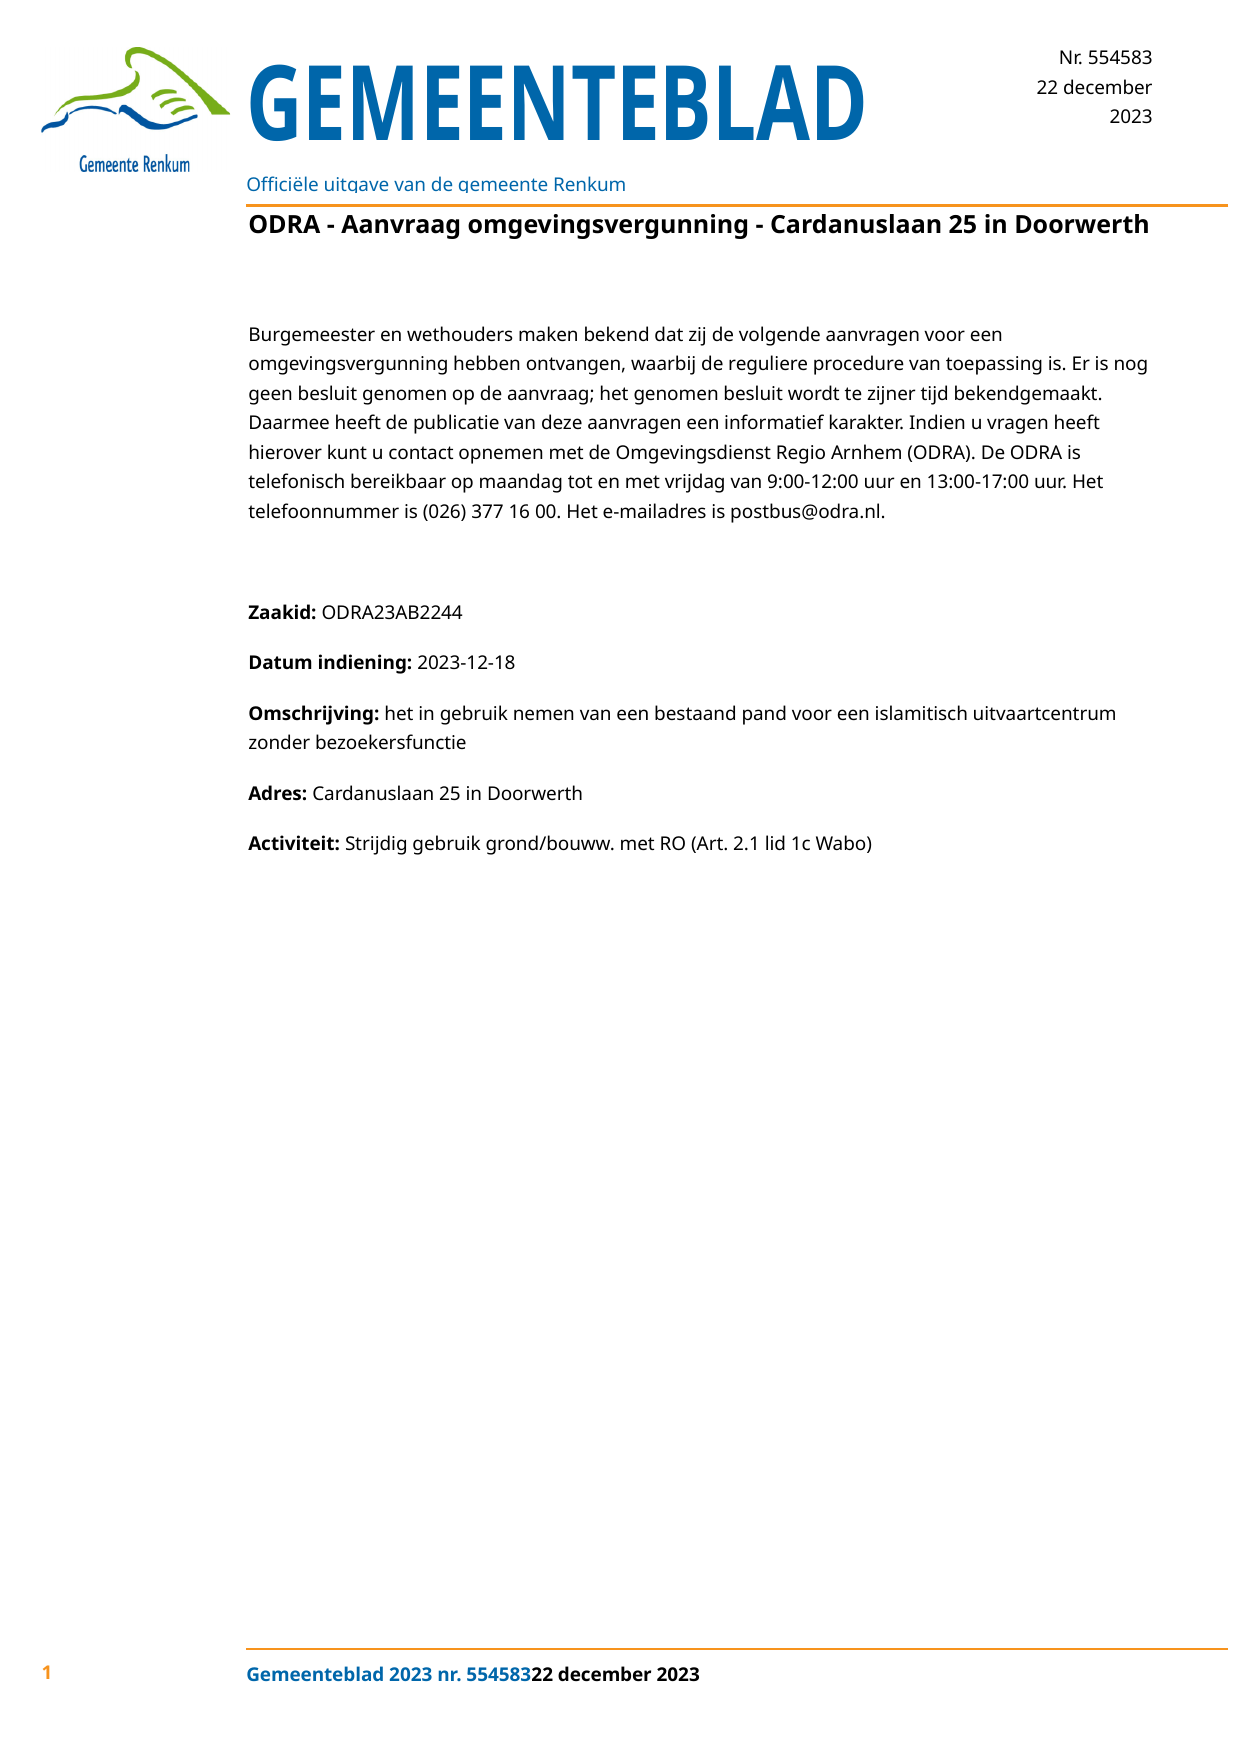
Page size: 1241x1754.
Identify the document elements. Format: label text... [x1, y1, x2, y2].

text Activiteit: Strijdig gebruik grond/bouww. met RO (Art. 2.1 lid 1c Wabo) [248, 830, 1152, 856]
text Zaakid: ODRA23AB2244 [248, 599, 1152, 625]
text ODRA - Aanvraag omgevingsvergunning - Cardanuslaan 25 in Doorwerth [248, 207, 1152, 241]
picture [41, 47, 231, 172]
text Datum indiening: 2023-12-18 [248, 649, 1152, 675]
text Burgemeester en wethouders maken bekend dat zij de volgende aanvragen voor een omgevingsvergunning hebben ontvangen, waarbij de reguliere procedure van toepassing is. Er is nog geen besluit genomen op de aanvraag; het genomen besluit wordt te zijner tijd bekendgemaakt. Daarmee heeft de publicatie van deze aanvragen een informatief karakter. Indien u vragen heeft hierover kunt u contact opnemen met de Omgevingsdienst Regio Arnhem (ODRA). De ODRA is telefonisch bereikbaar op maandag tot en met vrijdag van 9:00-12:00 uur en 13:00-17:00 uur. Het telefoonnummer is (026) 377 16 00. Het e-mailadres is postbus@odra.nl. [248, 321, 1152, 524]
text Adres: Cardanuslaan 25 in Doorwerth [248, 780, 1152, 806]
text Omschrijving: het in gebruik nemen van een bestaand pand voor een islamitisch uitvaartcentrum zonder bezoekersfunctie [248, 700, 1152, 755]
